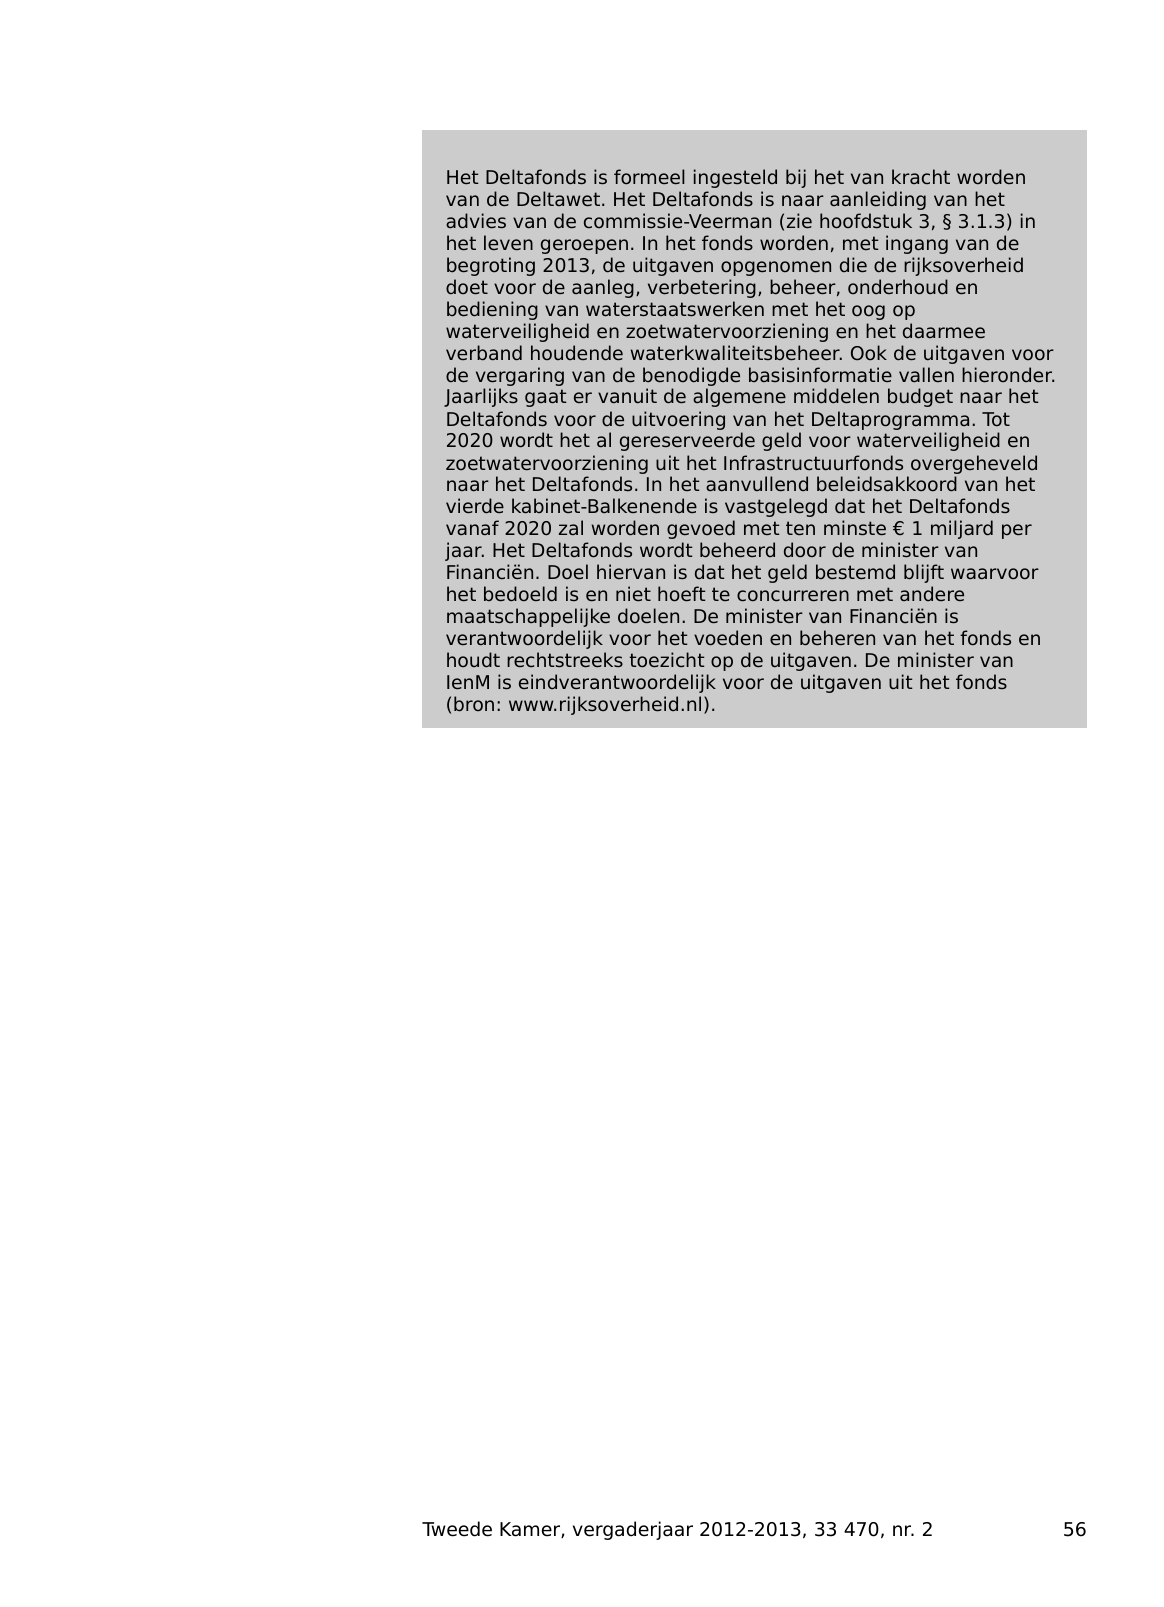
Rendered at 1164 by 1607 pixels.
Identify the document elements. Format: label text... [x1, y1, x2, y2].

table_header Het Deltafonds is formeel ingesteld bij het van kracht worden van de Deltawet. Het Deltafonds is naar aanleiding van het advies van de commissie-Veerman (zie hoofdstuk 3, § 3.1.3) in het leven geroepen. In het fonds worden, met ingang van de begroting 2013, de uitgaven opgenomen die de rijksoverheid doet voor de aanleg, verbetering, beheer, onderhoud en bediening van waterstaatswerken met het oog op waterveiligheid en zoetwatervoorziening en het daarmee verband houdende waterkwaliteitsbeheer. Ook de uitgaven voor de vergaring van de benodigde basisinformatie vallen hieronder. Jaarlijks gaat er vanuit de algemene middelen budget naar het Deltafonds voor de uitvoering van het Deltaprogramma. Tot 2020 wordt het al gereserveerde geld voor waterveiligheid en zoetwatervoorziening uit het Infrastructuurfonds overgeheveld naar het Deltafonds. In het aanvullend beleidsakkoord van het vierde kabinet-Balkenende is vastgelegd dat het Deltafonds vanaf 2020 zal worden gevoed met ten minste € 1 miljard per jaar. Het Deltafonds wordt beheerd door de minister van Financiën. Doel hiervan is dat het geld bestemd blijft waarvoor het bedoeld is en niet hoeft te concurreren met andere maatschappelijke doelen. De minister van Financiën is verantwoordelijk voor het voeden en beheren van het fonds en houdt rechtstreeks toezicht op de uitgaven. De minister van IenM is eindverantwoordelijk voor de uitgaven uit het fonds (bron: www.rijksoverheid.nl). [422, 130, 1087, 728]
